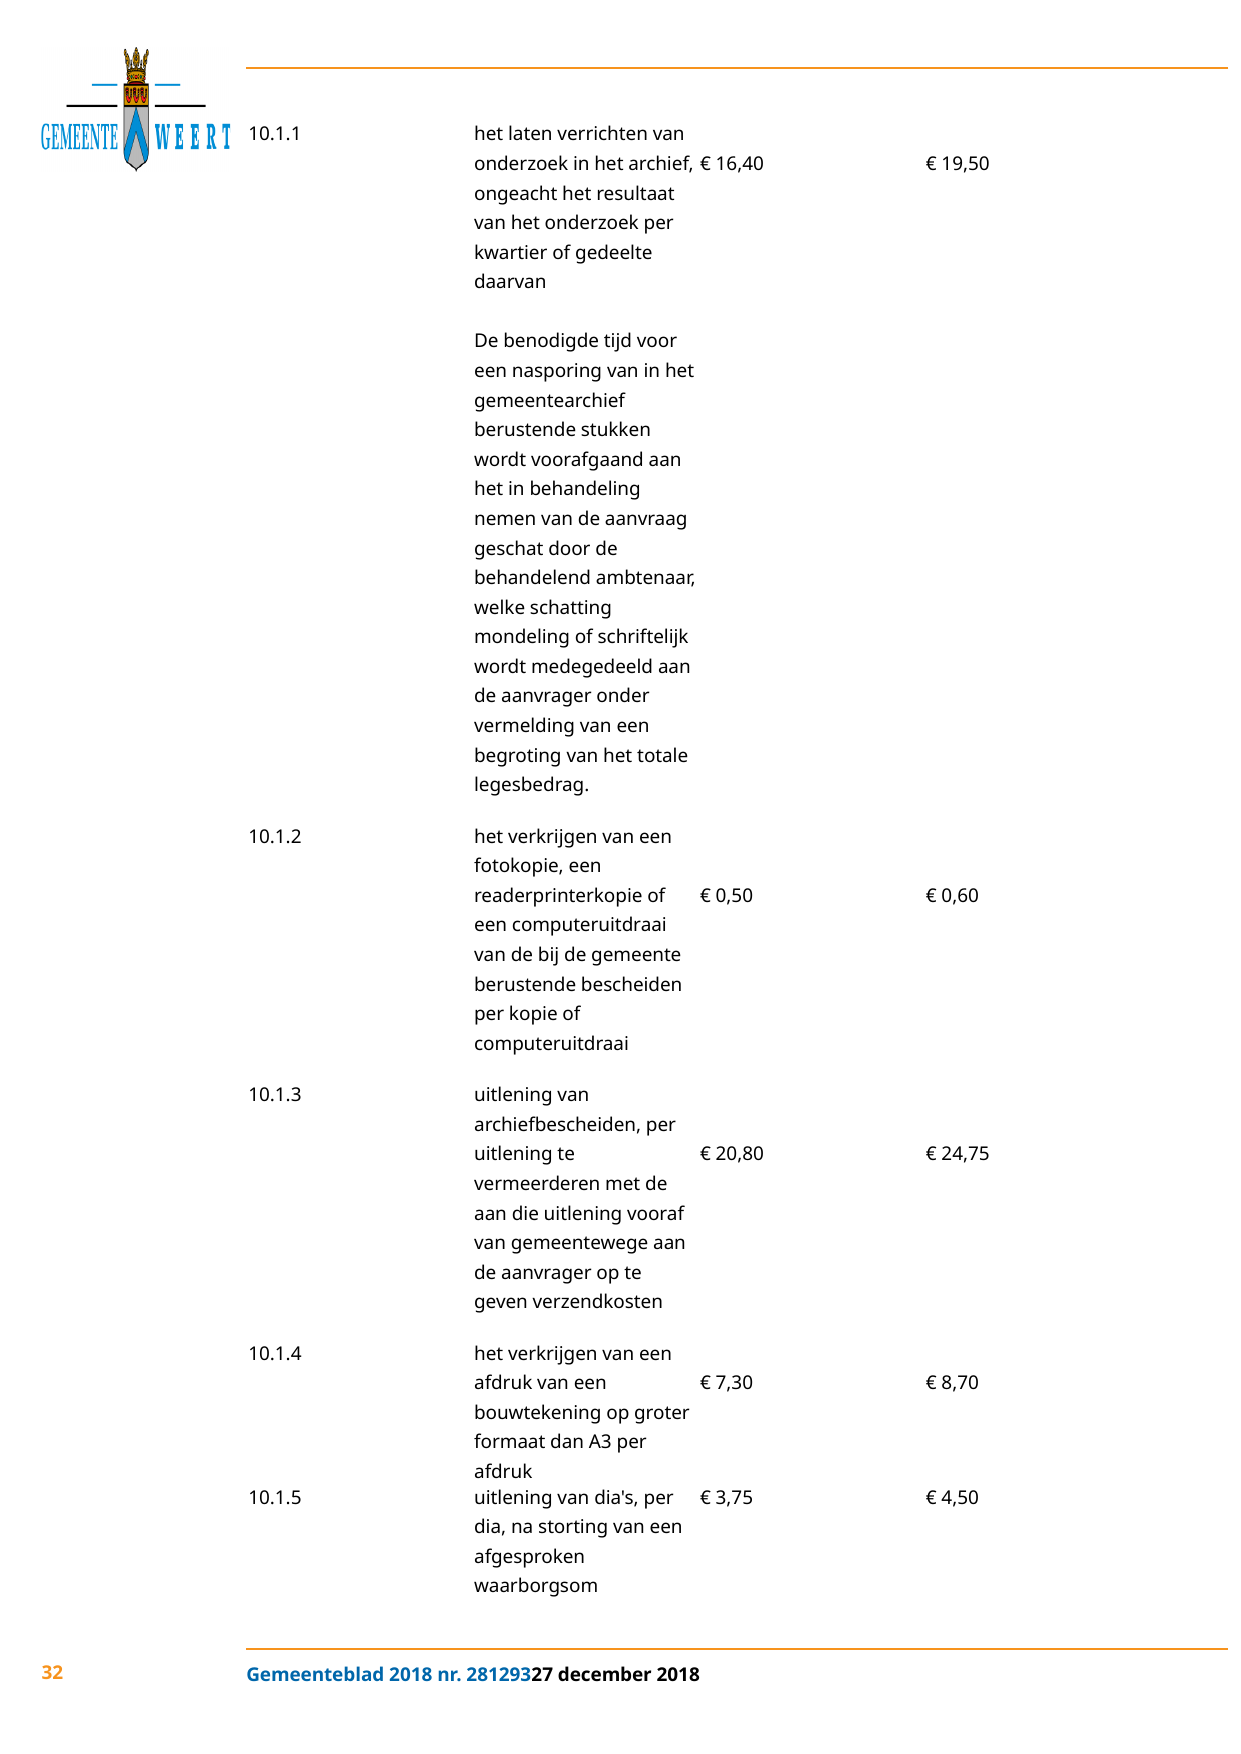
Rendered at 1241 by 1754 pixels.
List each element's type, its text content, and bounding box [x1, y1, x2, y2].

table_cell [474, 95, 700, 121]
table_cell uitlening van archiefbescheiden, per uitlening te vermeerderen met de aan die uitlening vooraf van gemeentewege aan de aanvrager op te geven verzendkosten [474, 1081, 700, 1314]
table_cell [700, 1314, 926, 1340]
table_cell [474, 797, 700, 823]
table_cell [248, 1314, 474, 1340]
table_cell € 4,50 [926, 1484, 1152, 1598]
table_cell € 16,40 [700, 121, 926, 797]
table_cell [248, 1056, 474, 1081]
table_cell € 0,60 [926, 823, 1152, 1056]
table_cell € 20,80 [700, 1081, 926, 1314]
table_cell [474, 1314, 700, 1340]
table_cell [700, 1056, 926, 1081]
table_cell het verkrijgen van een afdruk van een bouwtekening op groter formaat dan A3 per afdruk [474, 1340, 700, 1484]
table_cell € 3,75 [700, 1484, 926, 1598]
table_cell het verkrijgen van een fotokopie, een readerprinterkopie of een computeruitdraai van de bij de gemeente berustende bescheiden per kopie of computeruitdraai [474, 823, 700, 1056]
table_cell 10.1.1 [248, 121, 474, 797]
table_cell € 24,75 [926, 1081, 1152, 1314]
picture [41, 47, 231, 172]
table_cell 10.1.2 [248, 823, 474, 1056]
table_cell [248, 797, 474, 823]
table_cell [700, 797, 926, 823]
table_cell € 7,30 [700, 1340, 926, 1484]
table_cell € 0,50 [700, 823, 926, 1056]
table_cell 10.1.5 [248, 1484, 474, 1598]
table_cell € 19,50 [926, 121, 1152, 797]
table_cell € 8,70 [926, 1340, 1152, 1484]
table_cell [926, 797, 1152, 823]
table_cell [474, 1056, 700, 1081]
table_cell [700, 95, 926, 121]
table_cell [926, 95, 1152, 121]
table_cell het laten verrichten van onderzoek in het archief, ongeacht het resultaat van het onderzoek per kwartier of gedeelte daarvan De benodigde tijd voor een nasporing van in het gemeentearchief berustende stukken wordt voorafgaand aan het in behandeling nemen van de aanvraag geschat door de behandelend ambtenaar, welke schatting mondeling of schriftelijk wordt medegedeeld aan de aanvrager onder vermelding van een begroting van het totale legesbedrag. [474, 121, 700, 797]
table_cell [926, 1314, 1152, 1340]
table_cell 10.1.4 [248, 1340, 474, 1484]
table_cell [926, 1056, 1152, 1081]
table_cell 10.1.3 [248, 1081, 474, 1314]
table_cell uitlening van dia's, per dia, na storting van een afgesproken waarborgsom [474, 1484, 700, 1598]
table_cell [248, 95, 474, 121]
